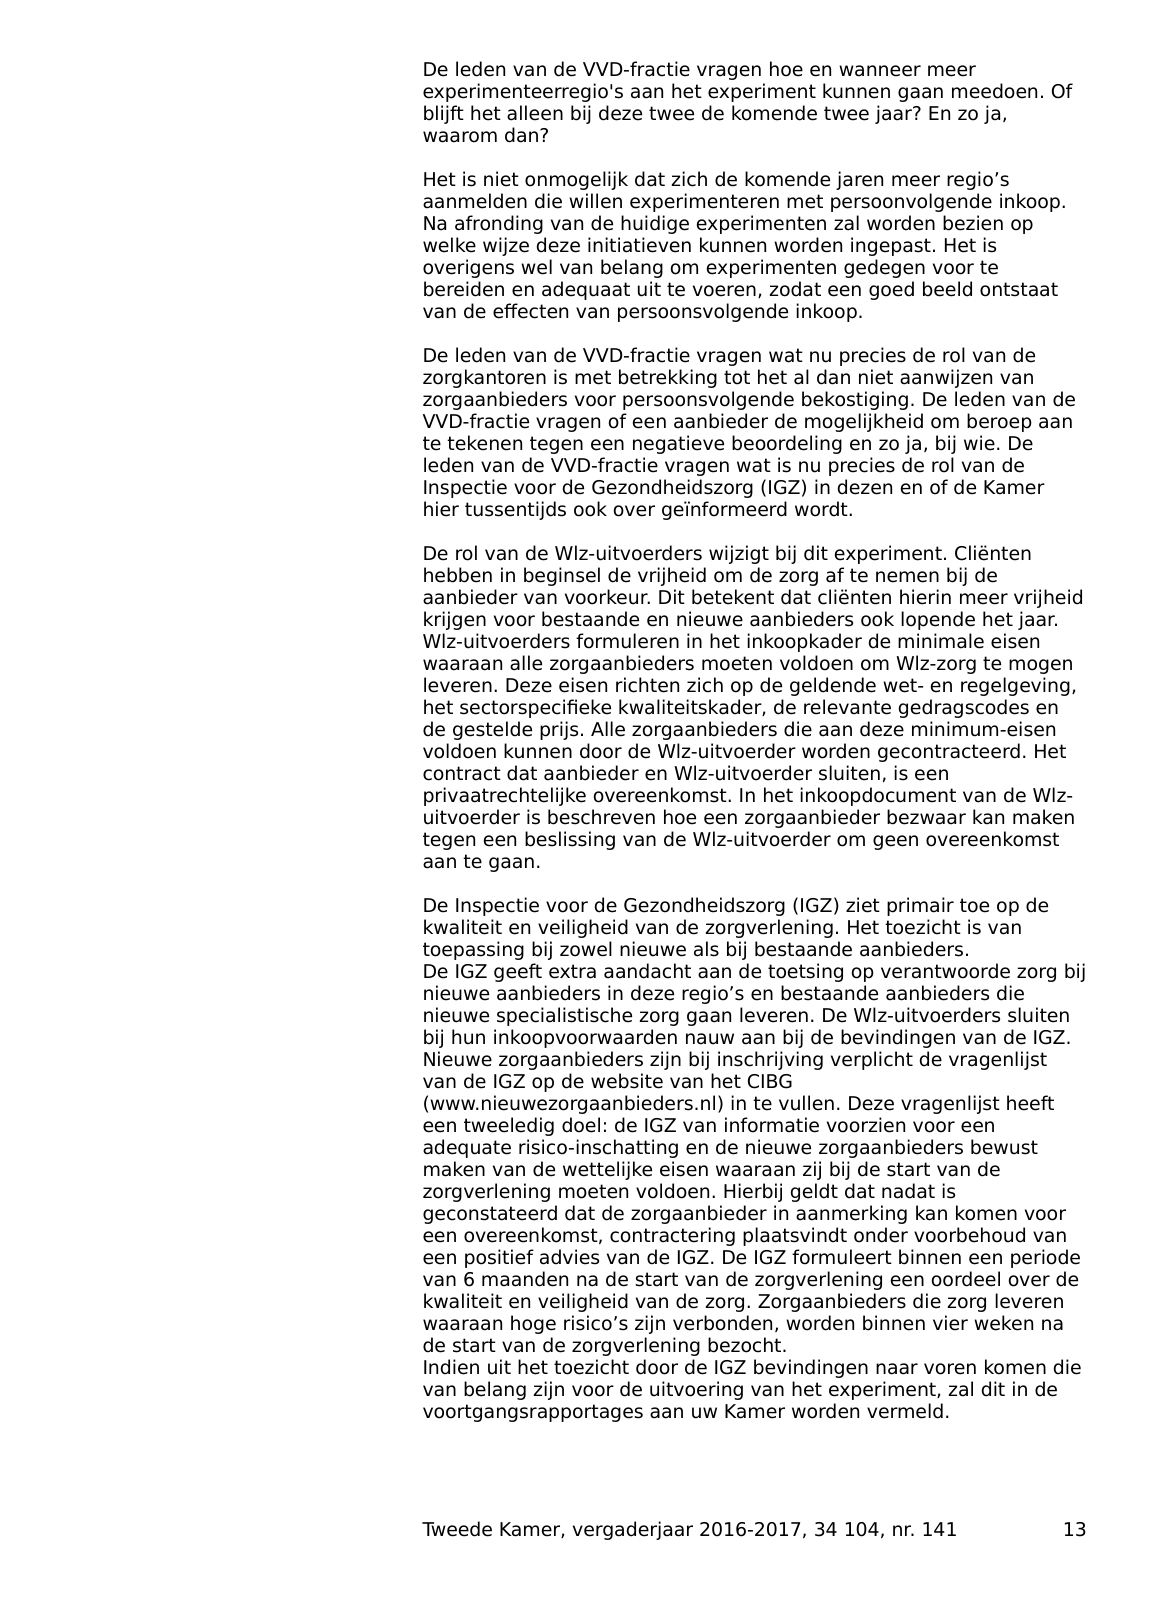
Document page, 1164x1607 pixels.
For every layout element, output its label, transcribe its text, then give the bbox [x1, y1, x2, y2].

text De Inspectie voor de Gezondheidszorg (IGZ) ziet primair toe op de kwaliteit en veiligheid van de zorgverlening. Het toezicht is van toepassing bij zowel nieuwe als bij bestaande aanbieders. [422, 895, 1087, 961]
text Het is niet onmogelijk dat zich de komende jaren meer regio’s aanmelden die willen experimenteren met persoonvolgende inkoop. Na afronding van de huidige experimenten zal worden bezien op welke wijze deze initiatieven kunnen worden ingepast. Het is overigens wel van belang om experimenten gedegen voor te bereiden en adequaat uit te voeren, zodat een goed beeld ontstaat van de effecten van persoonsvolgende inkoop. [422, 169, 1087, 323]
text De leden van de VVD-fractie vragen hoe en wanneer meer experimenteerregio's aan het experiment kunnen gaan meedoen. Of blijft het alleen bij deze twee de komende twee jaar? En zo ja, waarom dan? [422, 59, 1087, 147]
text Indien uit het toezicht door de IGZ bevindingen naar voren komen die van belang zijn voor de uitvoering van het experiment, zal dit in de voortgangsrapportages aan uw Kamer worden vermeld. [422, 1357, 1087, 1423]
text De IGZ geeft extra aandacht aan de toetsing op verantwoorde zorg bij nieuwe aanbieders in deze regio’s en bestaande aanbieders die nieuwe specialistische zorg gaan leveren. De Wlz-uitvoerders sluiten bij hun inkoopvoorwaarden nauw aan bij de bevindingen van de IGZ. Nieuwe zorgaanbieders zijn bij inschrijving verplicht de vragenlijst van de IGZ op de website van het CIBG (www.nieuwezorgaanbieders.nl) in te vullen. Deze vragenlijst heeft een tweeledig doel: de IGZ van informatie voorzien voor een adequate risico-inschatting en de nieuwe zorgaanbieders bewust maken van de wettelijke eisen waaraan zij bij de start van de zorgverlening moeten voldoen. Hierbij geldt dat nadat is geconstateerd dat de zorgaanbieder in aanmerking kan komen voor een overeenkomst, contractering plaatsvindt onder voorbehoud van een positief advies van de IGZ. De IGZ formuleert binnen een periode van 6 maanden na de start van de zorgverlening een oordeel over de kwaliteit en veiligheid van de zorg. Zorgaanbieders die zorg leveren waaraan hoge risico’s zijn verbonden, worden binnen vier weken na de start van de zorgverlening bezocht. [422, 961, 1087, 1357]
text De leden van de VVD-fractie vragen wat nu precies de rol van de zorgkantoren is met betrekking tot het al dan niet aanwijzen van zorgaanbieders voor persoonsvolgende bekostiging. De leden van de VVD-fractie vragen of een aanbieder de mogelijkheid om beroep aan te tekenen tegen een negatieve beoordeling en zo ja, bij wie. De leden van de VVD-fractie vragen wat is nu precies de rol van de Inspectie voor de Gezondheidszorg (IGZ) in dezen en of de Kamer hier tussentijds ook over geïnformeerd wordt. [422, 345, 1087, 521]
text De rol van de Wlz-uitvoerders wijzigt bij dit experiment. Cliënten hebben in beginsel de vrijheid om de zorg af te nemen bij de aanbieder van voorkeur. Dit betekent dat cliënten hierin meer vrijheid krijgen voor bestaande en nieuwe aanbieders ook lopende het jaar. Wlz-uitvoerders formuleren in het inkoopkader de minimale eisen waaraan alle zorgaanbieders moeten voldoen om Wlz-zorg te mogen leveren. Deze eisen richten zich op de geldende wet- en regelgeving, het sectorspecifieke kwaliteitskader, de relevante gedragscodes en de gestelde prijs. Alle zorgaanbieders die aan deze minimum-eisen voldoen kunnen door de Wlz-uitvoerder worden gecontracteerd. Het contract dat aanbieder en Wlz-uitvoerder sluiten, is een privaatrechtelijke overeenkomst. In het inkoopdocument van de Wlz- uitvoerder is beschreven hoe een zorgaanbieder bezwaar kan maken tegen een beslissing van de Wlz-uitvoerder om geen overeenkomst aan te gaan. [422, 543, 1087, 873]
